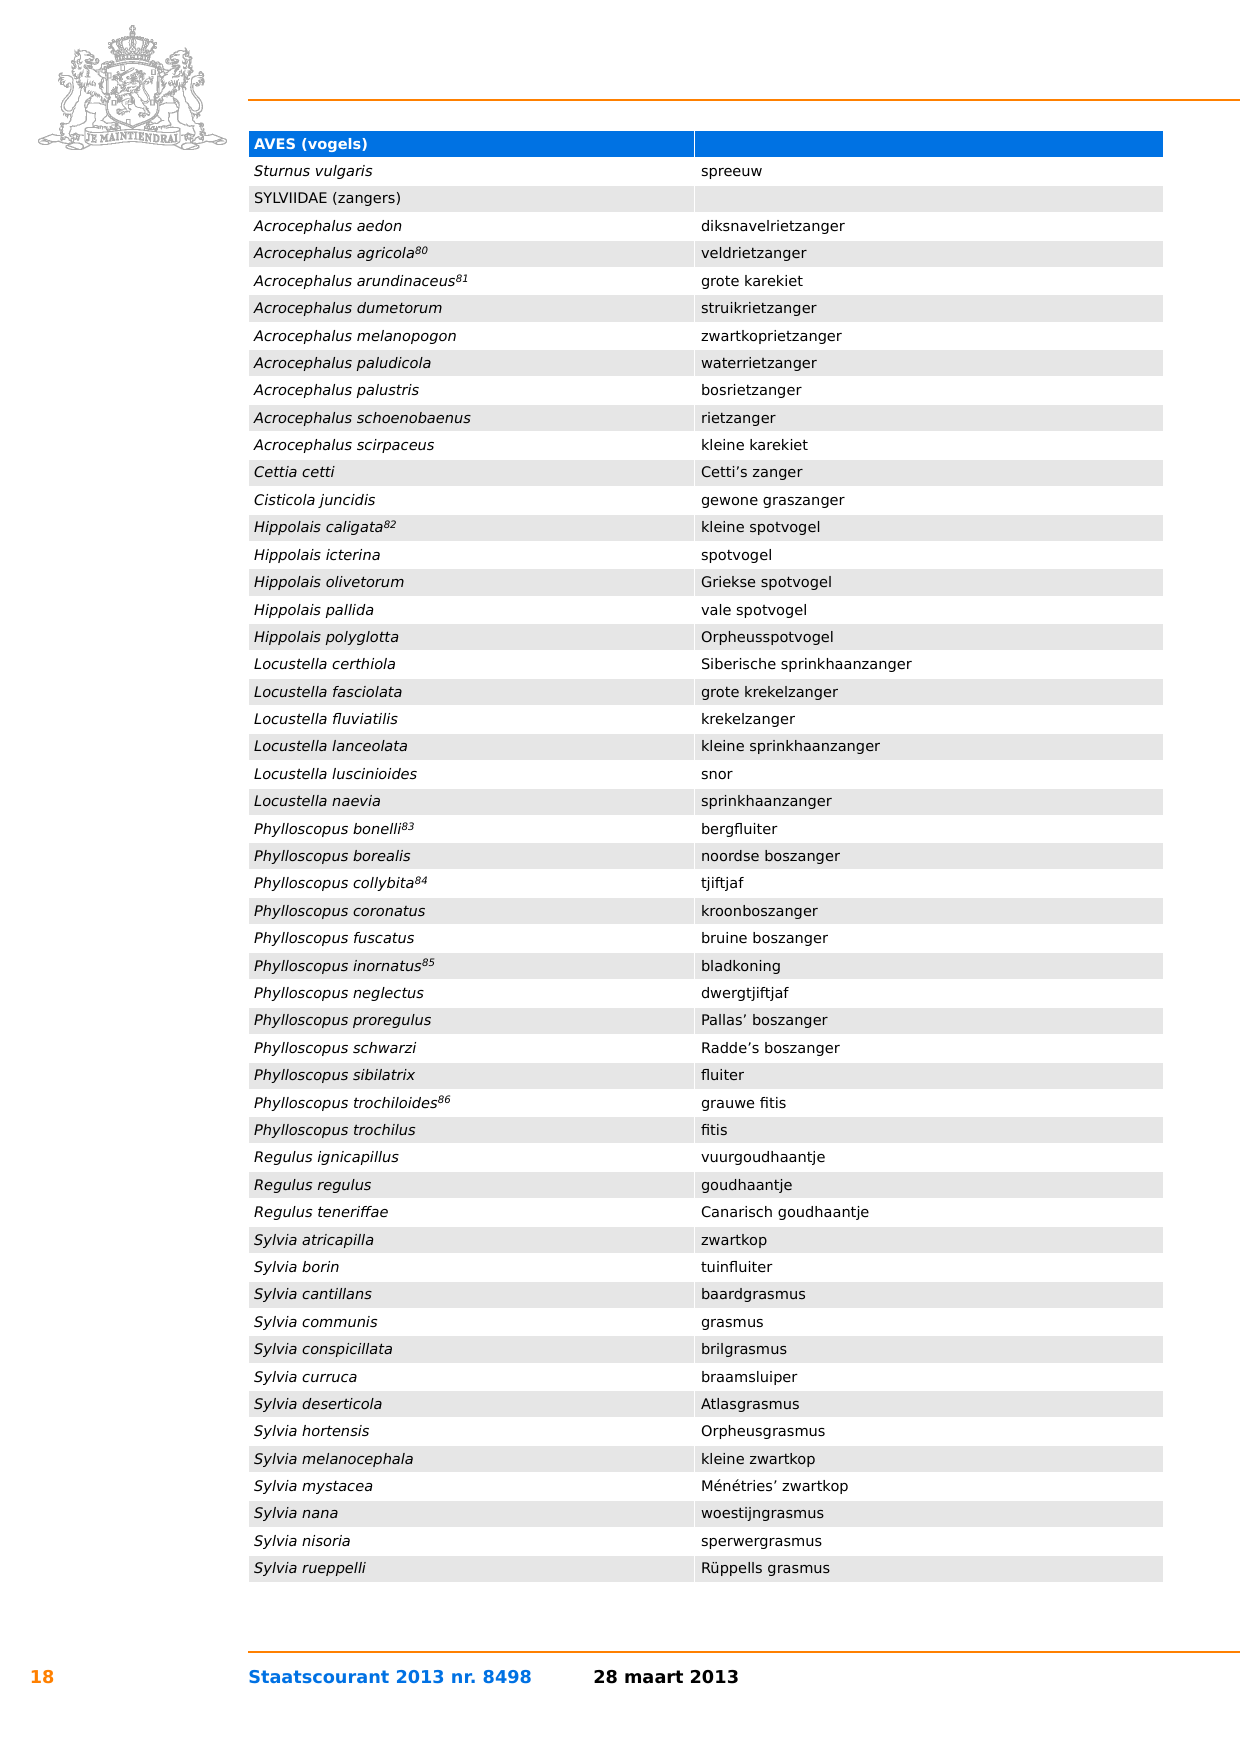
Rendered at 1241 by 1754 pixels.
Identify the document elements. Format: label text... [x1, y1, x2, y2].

table_cell Sylvia conspicillata [249, 1336, 694, 1363]
table_cell kleine spotvogel [695, 515, 1163, 541]
table_cell Rüppells grasmus [695, 1556, 1163, 1582]
table_cell Sylvia rueppelli [249, 1556, 694, 1582]
table_cell kleine sprinkhaanzanger [695, 734, 1163, 760]
table_cell bosrietzanger [695, 378, 1163, 404]
table_cell Locustella naevia [249, 789, 694, 815]
table_cell Phylloscopus fuscatus [249, 925, 694, 952]
table_cell noordse boszanger [695, 843, 1163, 869]
table_cell Sylvia nisoria [249, 1528, 694, 1554]
table_cell snor [695, 761, 1163, 787]
table_cell Siberische sprinkhaanzanger [695, 651, 1163, 678]
table_cell Phylloscopus trochilus [249, 1117, 694, 1143]
table_header [695, 131, 1163, 157]
table_cell bergfluiter [695, 816, 1163, 842]
table_cell grauwe fitis [695, 1090, 1163, 1116]
table_cell kleine karekiet [695, 432, 1163, 459]
table_cell Sylvia nana [249, 1501, 694, 1527]
picture [38, 25, 227, 150]
table_cell grasmus [695, 1309, 1163, 1335]
table_cell Regulus regulus [249, 1172, 694, 1198]
table_cell SYLVIIDAE (zangers) [249, 186, 694, 212]
table_cell Phylloscopus borealis [249, 843, 694, 869]
table_cell Radde’s boszanger [695, 1035, 1163, 1061]
table_cell Hippolais polyglotta [249, 624, 694, 650]
table_cell Regulus ignicapillus [249, 1145, 694, 1171]
table_cell Sylvia communis [249, 1309, 694, 1335]
table_cell Sylvia atricapilla [249, 1227, 694, 1253]
table_cell bruine boszanger [695, 925, 1163, 952]
table_cell Phylloscopus sibilatrix [249, 1063, 694, 1089]
table_cell struikrietzanger [695, 295, 1163, 322]
table_cell Locustella lanceolata [249, 734, 694, 760]
table_cell fluiter [695, 1063, 1163, 1089]
table_cell Sylvia hortensis [249, 1419, 694, 1445]
table_cell Sylvia mystacea [249, 1473, 694, 1500]
table_cell Acrocephalus paludicola [249, 350, 694, 376]
table_cell spotvogel [695, 542, 1163, 568]
table_cell Canarisch goudhaantje [695, 1199, 1163, 1226]
table_cell Cisticola juncidis [249, 487, 694, 513]
table_cell sprinkhaanzanger [695, 789, 1163, 815]
table_cell brilgrasmus [695, 1336, 1163, 1363]
table_cell Regulus teneriffae [249, 1199, 694, 1226]
table_cell zwartkop [695, 1227, 1163, 1253]
table_cell Griekse spotvogel [695, 569, 1163, 596]
table_cell fitis [695, 1117, 1163, 1143]
table_cell Locustella fasciolata [249, 679, 694, 705]
table_cell tjiftjaf [695, 871, 1163, 897]
table_cell Phylloscopus coronatus [249, 898, 694, 924]
table_cell krekelzanger [695, 706, 1163, 733]
table_cell Sylvia borin [249, 1254, 694, 1281]
table_cell sperwergrasmus [695, 1528, 1163, 1554]
table_cell zwartkoprietzanger [695, 323, 1163, 349]
table_cell Phylloscopus bonelli83 [249, 816, 694, 842]
table_cell rietzanger [695, 405, 1163, 431]
table_cell Ménétries’ zwartkop [695, 1473, 1163, 1500]
table_cell dwergtjiftjaf [695, 980, 1163, 1007]
table_cell Sylvia melanocephala [249, 1446, 694, 1472]
table_cell braamsluiper [695, 1364, 1163, 1390]
table_cell Hippolais pallida [249, 597, 694, 623]
table_cell Phylloscopus proregulus [249, 1008, 694, 1034]
table_cell Acrocephalus arundinaceus81 [249, 268, 694, 294]
table_cell Phylloscopus inornatus85 [249, 953, 694, 979]
table_cell Acrocephalus aedon [249, 213, 694, 239]
table_cell Sturnus vulgaris [249, 158, 694, 185]
table_cell Pallas’ boszanger [695, 1008, 1163, 1034]
table_cell Phylloscopus schwarzi [249, 1035, 694, 1061]
table_cell diksnavelrietzanger [695, 213, 1163, 239]
table_cell kroonboszanger [695, 898, 1163, 924]
table_cell Phylloscopus collybita84 [249, 871, 694, 897]
table_cell Orpheusspotvogel [695, 624, 1163, 650]
table_cell grote krekelzanger [695, 679, 1163, 705]
table_cell Acrocephalus schoenobaenus [249, 405, 694, 431]
table_cell Acrocephalus scirpaceus [249, 432, 694, 459]
table_cell Cettia cetti [249, 460, 694, 486]
table_cell vale spotvogel [695, 597, 1163, 623]
table_cell Phylloscopus neglectus [249, 980, 694, 1007]
table_cell Sylvia curruca [249, 1364, 694, 1390]
table_cell Hippolais icterina [249, 542, 694, 568]
table_cell Orpheusgrasmus [695, 1419, 1163, 1445]
table_cell kleine zwartkop [695, 1446, 1163, 1472]
table_cell Acrocephalus dumetorum [249, 295, 694, 322]
table_cell Acrocephalus agricola80 [249, 241, 694, 267]
table_cell Phylloscopus trochiloides86 [249, 1090, 694, 1116]
table_cell veldrietzanger [695, 241, 1163, 267]
table_cell Hippolais caligata82 [249, 515, 694, 541]
table_cell Locustella fluviatilis [249, 706, 694, 733]
table_cell Sylvia deserticola [249, 1391, 694, 1417]
table_cell Acrocephalus melanopogon [249, 323, 694, 349]
table_cell Sylvia cantillans [249, 1282, 694, 1308]
table_cell Hippolais olivetorum [249, 569, 694, 596]
table_cell vuurgoudhaantje [695, 1145, 1163, 1171]
table_header AVES (vogels) [249, 131, 694, 157]
table_cell Cetti’s zanger [695, 460, 1163, 486]
table_cell [695, 186, 1163, 212]
table_cell woestijngrasmus [695, 1501, 1163, 1527]
table_cell goudhaantje [695, 1172, 1163, 1198]
table_cell waterrietzanger [695, 350, 1163, 376]
table_cell spreeuw [695, 158, 1163, 185]
table_cell baardgrasmus [695, 1282, 1163, 1308]
table_cell grote karekiet [695, 268, 1163, 294]
table_cell bladkoning [695, 953, 1163, 979]
table_cell Locustella certhiola [249, 651, 694, 678]
table_cell tuinfluiter [695, 1254, 1163, 1281]
table_cell Atlasgrasmus [695, 1391, 1163, 1417]
table_cell Acrocephalus palustris [249, 378, 694, 404]
table_cell Locustella luscinioides [249, 761, 694, 787]
table_cell gewone graszanger [695, 487, 1163, 513]
